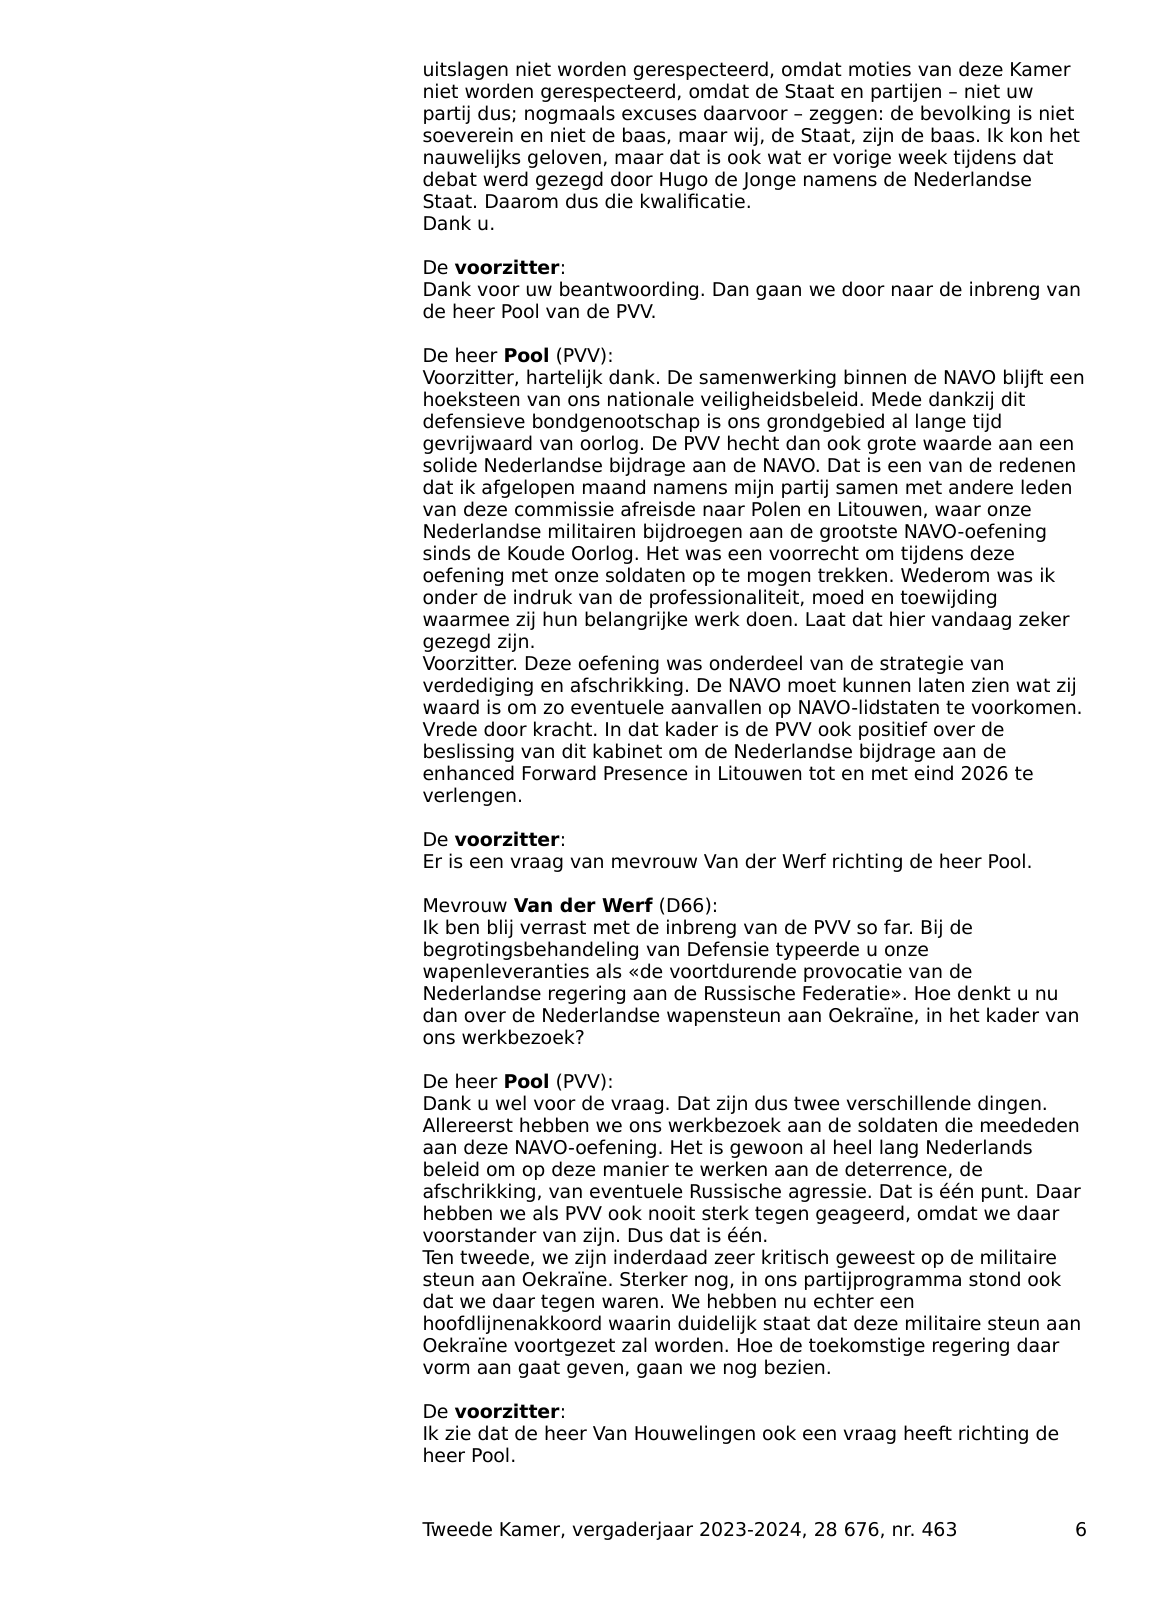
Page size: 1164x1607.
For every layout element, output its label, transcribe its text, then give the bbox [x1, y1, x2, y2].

text Voorzitter. Deze oefening was onderdeel van de strategie van verdediging en afschrikking. De NAVO moet kunnen laten zien wat zij waard is om zo eventuele aanvallen op NAVO-lidstaten te voorkomen. Vrede door kracht. In dat kader is de PVV ook positief over de beslissing van dit kabinet om de Nederlandse bijdrage aan de enhanced Forward Presence in Litouwen tot en met eind 2026 te verlengen. [422, 653, 1087, 807]
text De voorzitter: [422, 1401, 1087, 1423]
text De heer Pool (PVV): [422, 345, 1087, 367]
text De heer Pool (PVV): [422, 1071, 1087, 1093]
text Mevrouw Van der Werf (D66): [422, 895, 1087, 917]
text Ik ben blij verrast met de inbreng van de PVV so far. Bij de begrotingsbehandeling van Defensie typeerde u onze wapenleveranties als «de voortdurende provocatie van de Nederlandse regering aan de Russische Federatie». Hoe denkt u nu dan over de Nederlandse wapensteun aan Oekraïne, in het kader van ons werkbezoek? [422, 917, 1087, 1049]
text uitslagen niet worden gerespecteerd, omdat moties van deze Kamer niet worden gerespecteerd, omdat de Staat en partijen – niet uw partij dus; nogmaals excuses daarvoor – zeggen: de bevolking is niet soeverein en niet de baas, maar wij, de Staat, zijn de baas. Ik kon het nauwelijks geloven, maar dat is ook wat er vorige week tijdens dat debat werd gezegd door Hugo de Jonge namens de Nederlandse Staat. Daarom dus die kwalificatie. [422, 59, 1087, 213]
text Dank voor uw beantwoording. Dan gaan we door naar de inbreng van de heer Pool van de PVV. [422, 279, 1087, 323]
text Ik zie dat de heer Van Houwelingen ook een vraag heeft richting de heer Pool. [422, 1423, 1087, 1467]
text Dank u wel voor de vraag. Dat zijn dus twee verschillende dingen. Allereerst hebben we ons werkbezoek aan de soldaten die meededen aan deze NAVO-oefening. Het is gewoon al heel lang Nederlands beleid om op deze manier te werken aan de deterrence, de afschrikking, van eventuele Russische agressie. Dat is één punt. Daar hebben we als PVV ook nooit sterk tegen geageerd, omdat we daar voorstander van zijn. Dus dat is één. [422, 1093, 1087, 1247]
text De voorzitter: [422, 829, 1087, 851]
text Voorzitter, hartelijk dank. De samenwerking binnen de NAVO blijft een hoeksteen van ons nationale veiligheidsbeleid. Mede dankzij dit defensieve bondgenootschap is ons grondgebied al lange tijd gevrijwaard van oorlog. De PVV hecht dan ook grote waarde aan een solide Nederlandse bijdrage aan de NAVO. Dat is een van de redenen dat ik afgelopen maand namens mijn partij samen met andere leden van deze commissie afreisde naar Polen en Litouwen, waar onze Nederlandse militairen bijdroegen aan de grootste NAVO-oefening sinds de Koude Oorlog. Het was een voorrecht om tijdens deze oefening met onze soldaten op te mogen trekken. Wederom was ik onder de indruk van de professionaliteit, moed en toewijding waarmee zij hun belangrijke werk doen. Laat dat hier vandaag zeker gezegd zijn. [422, 367, 1087, 653]
text Ten tweede, we zijn inderdaad zeer kritisch geweest op de militaire steun aan Oekraïne. Sterker nog, in ons partijprogramma stond ook dat we daar tegen waren. We hebben nu echter een hoofdlijnenakkoord waarin duidelijk staat dat deze militaire steun aan Oekraïne voortgezet zal worden. Hoe de toekomstige regering daar vorm aan gaat geven, gaan we nog bezien. [422, 1247, 1087, 1379]
text Er is een vraag van mevrouw Van der Werf richting de heer Pool. [422, 851, 1087, 873]
text De voorzitter: [422, 257, 1087, 279]
text Dank u. [422, 213, 1087, 235]
